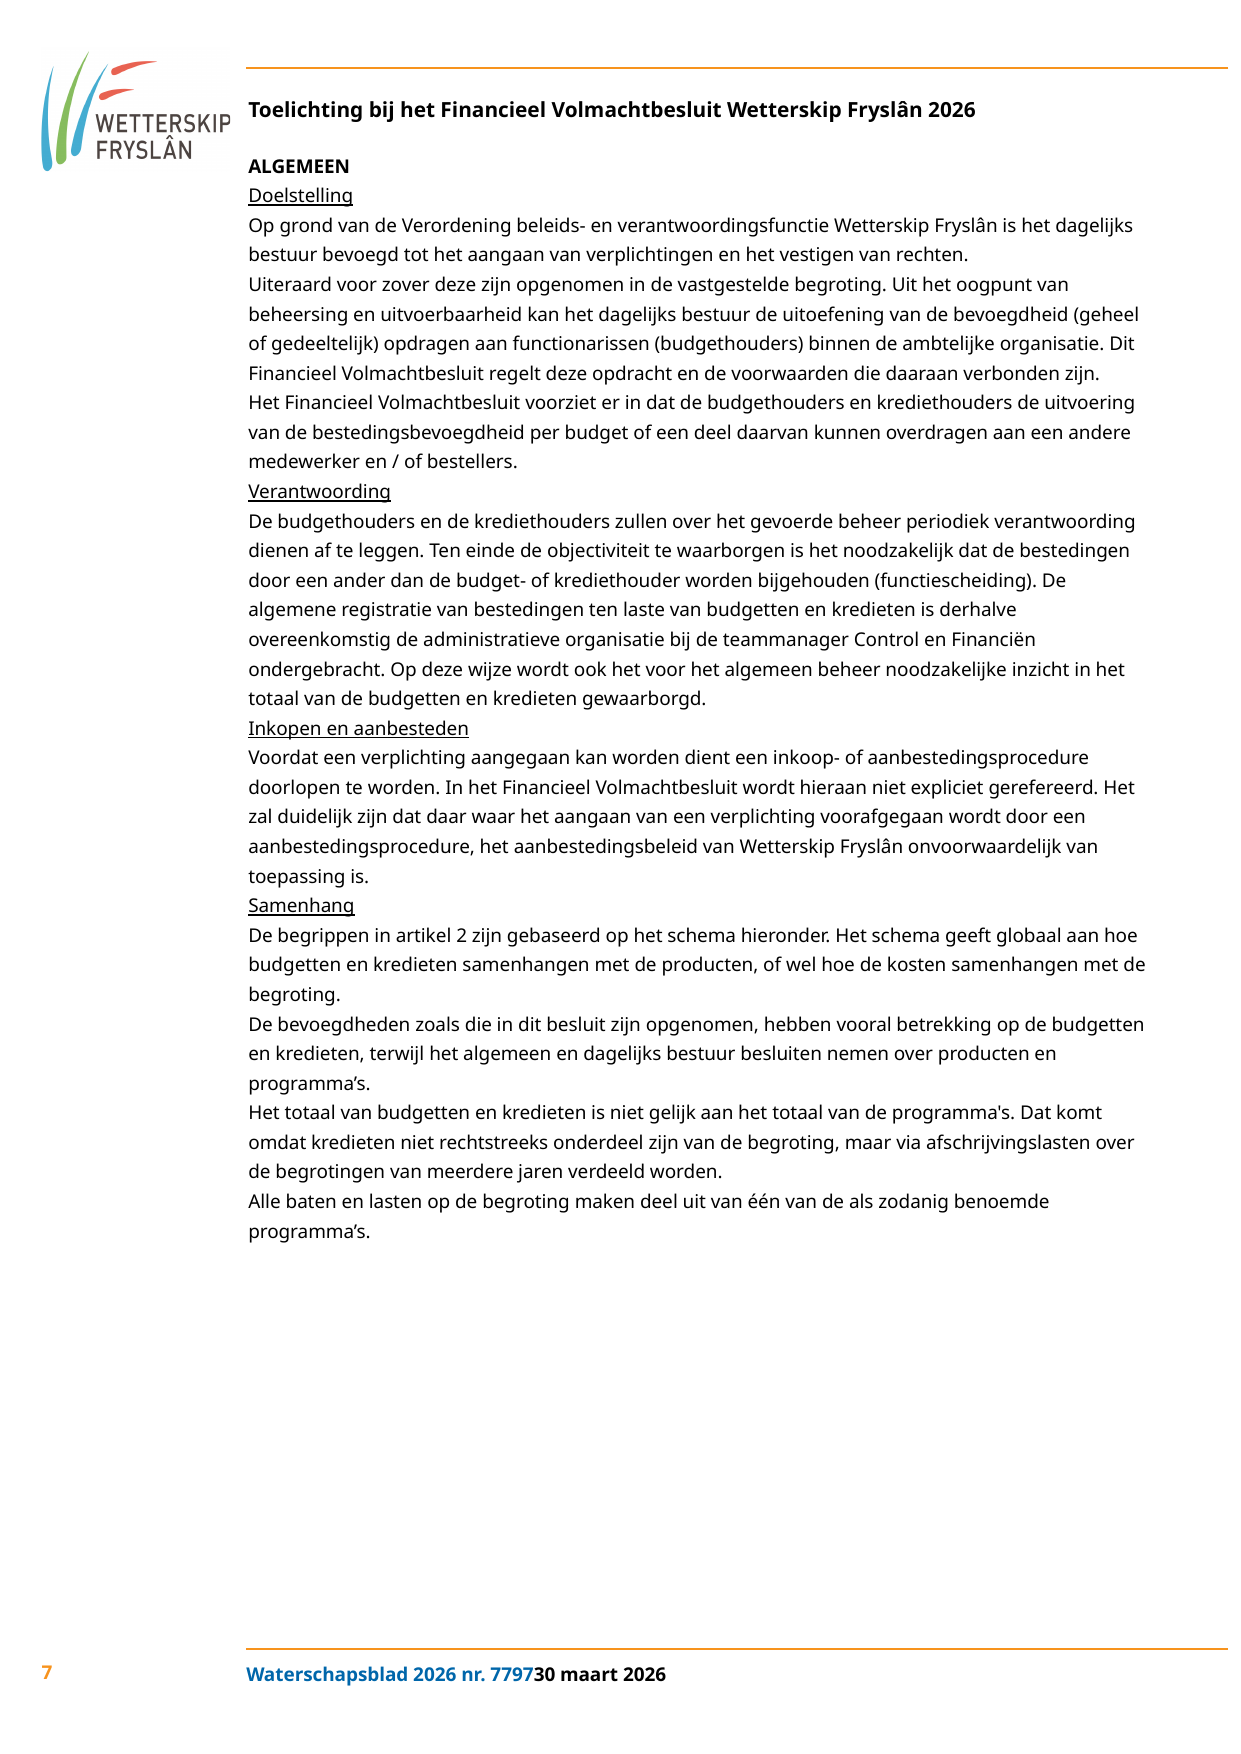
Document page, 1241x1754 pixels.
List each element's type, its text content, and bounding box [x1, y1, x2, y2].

text Inkopen en aanbesteden [248, 715, 1152, 741]
text Samenhang [248, 892, 1152, 918]
text Het Financieel Volmachtbesluit voorziet er in dat de budgethouders en krediethouders de uitvoering van de bestedingsbevoegdheid per budget of een deel daarvan kunnen overdragen aan een andere medewerker en / of bestellers. [248, 389, 1152, 474]
picture [41, 47, 231, 172]
text Verantwoording [248, 478, 1152, 504]
text Alle baten en lasten op de begroting maken deel uit van één van de als zodanig benoemde programma’s. [248, 1188, 1152, 1244]
text Toelichting bij het Financieel Volmachtbesluit Wetterskip Fryslân 2026 [248, 95, 1152, 123]
text Voordat een verplichting aangegaan kan worden dient een inkoop- of aanbestedingsprocedure doorlopen te worden. In het Financieel Volmachtbesluit wordt hieraan niet expliciet gerefereerd. Het zal duidelijk zijn dat daar waar het aangaan van een verplichting voorafgegaan wordt door een aanbestedingsprocedure, het aanbestedingsbeleid van Wetterskip Fryslân onvoorwaardelijk van toepassing is. [248, 744, 1152, 889]
text De budgethouders en de krediethouders zullen over het gevoerde beheer periodiek verantwoording dienen af te leggen. Ten einde de objectiviteit te waarborgen is het noodzakelijk dat de bestedingen door een ander dan de budget- of krediethouder worden bijgehouden (functiescheiding). De algemene registratie van bestedingen ten laste van budgetten en kredieten is derhalve overeenkomstig de administratieve organisatie bij de teammanager Control en Financiën ondergebracht. Op deze wijze wordt ook het voor het algemeen beheer noodzakelijke inzicht in het totaal van de budgetten en kredieten gewaarborgd. [248, 508, 1152, 711]
text Op grond van de Verordening beleids- en verantwoordingsfunctie Wetterskip Fryslân is het dagelijks bestuur bevoegd tot het aangaan van verplichtingen en het vestigen van rechten. [248, 212, 1152, 267]
text De begrippen in artikel 2 zijn gebaseerd op het schema hieronder. Het schema geeft globaal aan hoe budgetten en kredieten samenhangen met de producten, of wel hoe de kosten samenhangen met de begroting. [248, 922, 1152, 1007]
text ALGEMEEN [248, 153, 1152, 179]
text Uiteraard voor zover deze zijn opgenomen in de vastgestelde begroting. Uit het oogpunt van beheersing en uitvoerbaarheid kan het dagelijks bestuur de uitoefening van de bevoegdheid (geheel of gedeeltelijk) opdragen aan functionarissen (budgethouders) binnen de ambtelijke organisatie. Dit Financieel Volmachtbesluit regelt deze opdracht en de voorwaarden die daaraan verbonden zijn. [248, 271, 1152, 386]
text Doelstelling [248, 182, 1152, 208]
text Het totaal van budgetten en kredieten is niet gelijk aan het totaal van de programma's. Dat komt omdat kredieten niet rechtstreeks onderdeel zijn van de begroting, maar via afschrijvingslasten over de begrotingen van meerdere jaren verdeeld worden. [248, 1099, 1152, 1184]
text De bevoegdheden zoals die in dit besluit zijn opgenomen, hebben vooral betrekking op de budgetten en kredieten, terwijl het algemeen en dagelijks bestuur besluiten nemen over producten en programma’s. [248, 1011, 1152, 1096]
